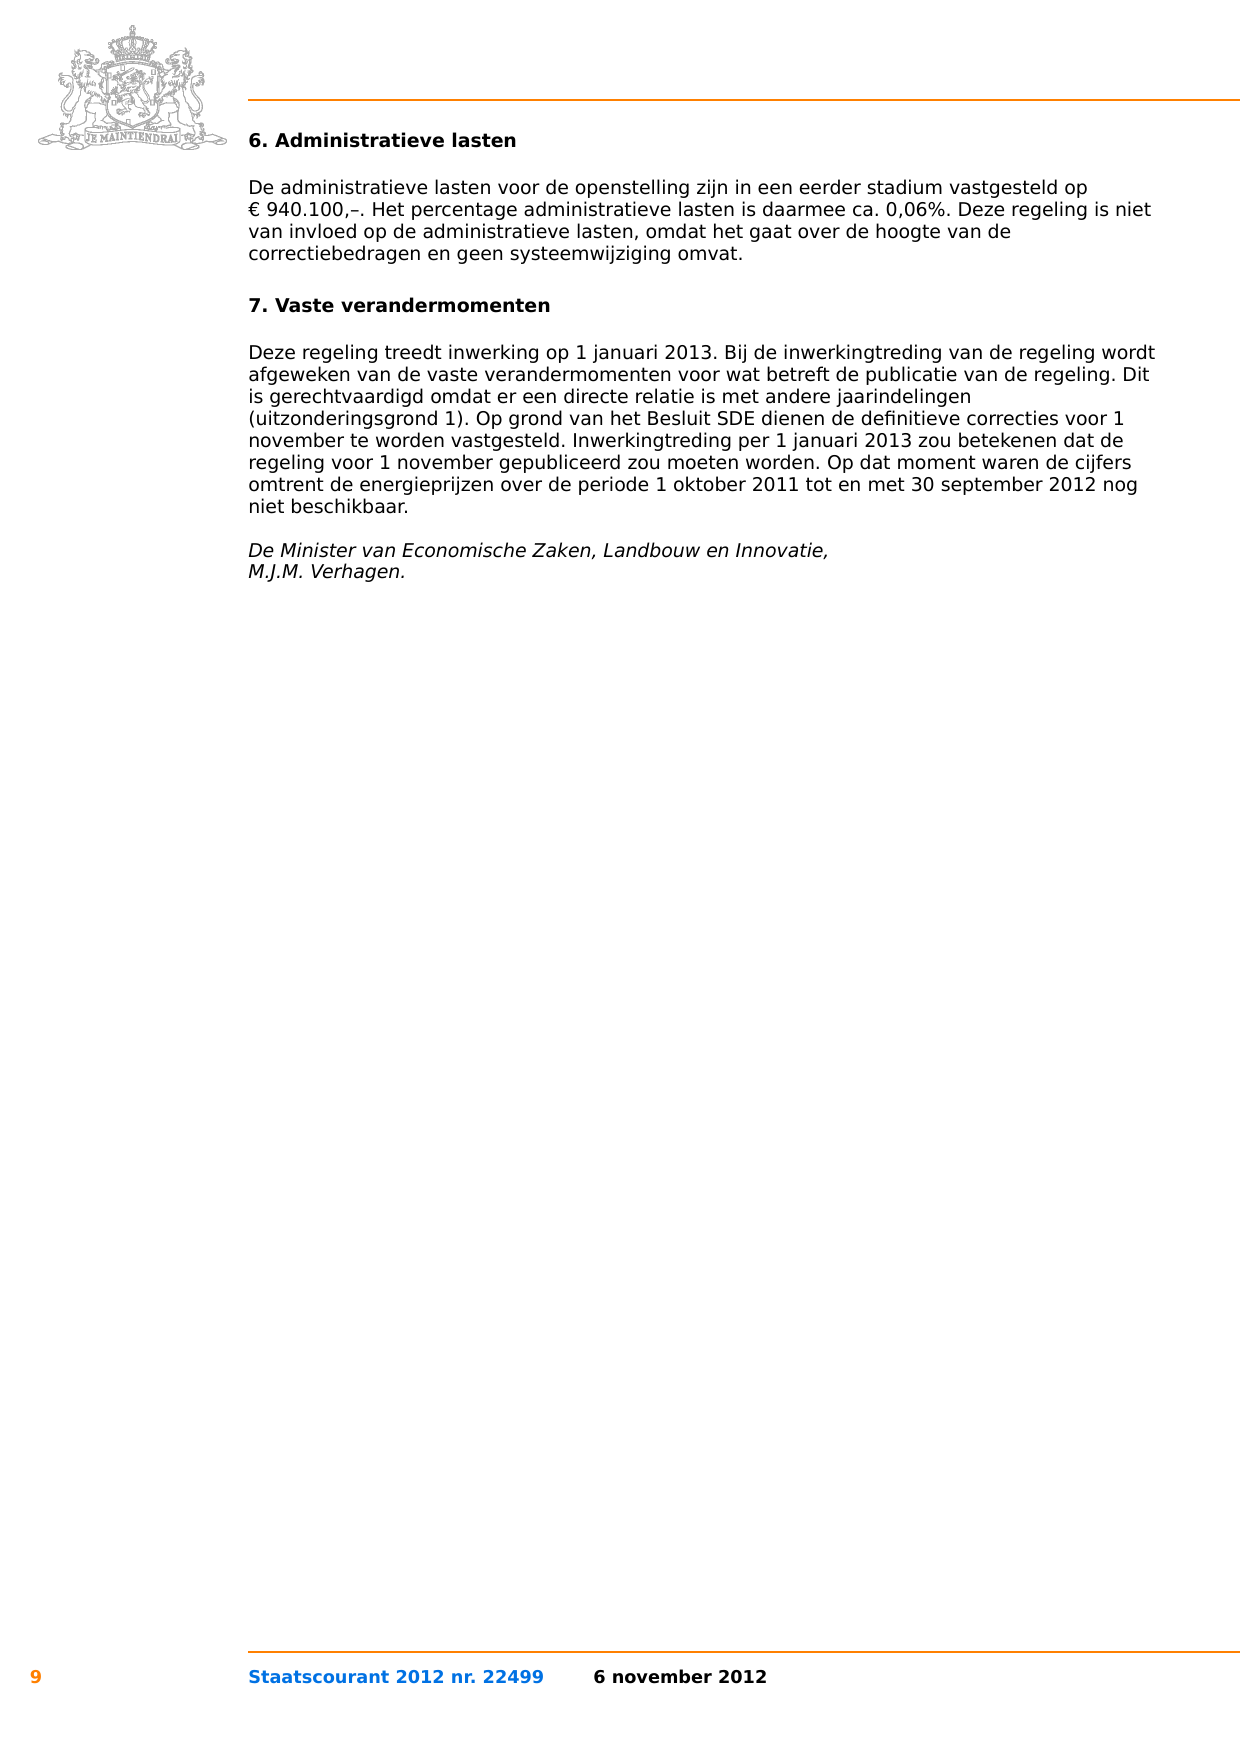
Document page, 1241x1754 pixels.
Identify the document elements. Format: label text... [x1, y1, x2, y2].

subtitle 6. Administratieve lasten [248, 130, 1163, 152]
subtitle 7. Vaste verandermomenten [248, 295, 1163, 317]
text Deze regeling treedt inwerking op 1 januari 2013. Bij de inwerkingtreding van de regeling wordt afgeweken van de vaste verandermomenten voor wat betreft de publicatie van de regeling. Dit is gerechtvaardigd omdat er een directe relatie is met andere jaarindelingen (uitzonderingsgrond 1). Op grond van het Besluit SDE dienen de definitieve correcties voor 1 november te worden vastgesteld. Inwerkingtreding per 1 januari 2013 zou betekenen dat de regeling voor 1 november gepubliceerd zou moeten worden. Op dat moment waren de cijfers omtrent de energieprijzen over de periode 1 oktober 2011 tot en met 30 september 2012 nog niet beschikbaar. [248, 342, 1163, 518]
text De administratieve lasten voor de openstelling zijn in een eerder stadium vastgesteld op € 940.100,–. Het percentage administratieve lasten is daarmee ca. 0,06%. Deze regeling is niet van invloed op de administratieve lasten, omdat het gaat over de hoogte van de correctiebedragen en geen systeemwijziging omvat. [248, 177, 1163, 265]
picture [38, 25, 227, 150]
text De Minister van Economische Zaken, Landbouw en Innovatie, M.J.M. Verhagen. [248, 539, 1163, 583]
